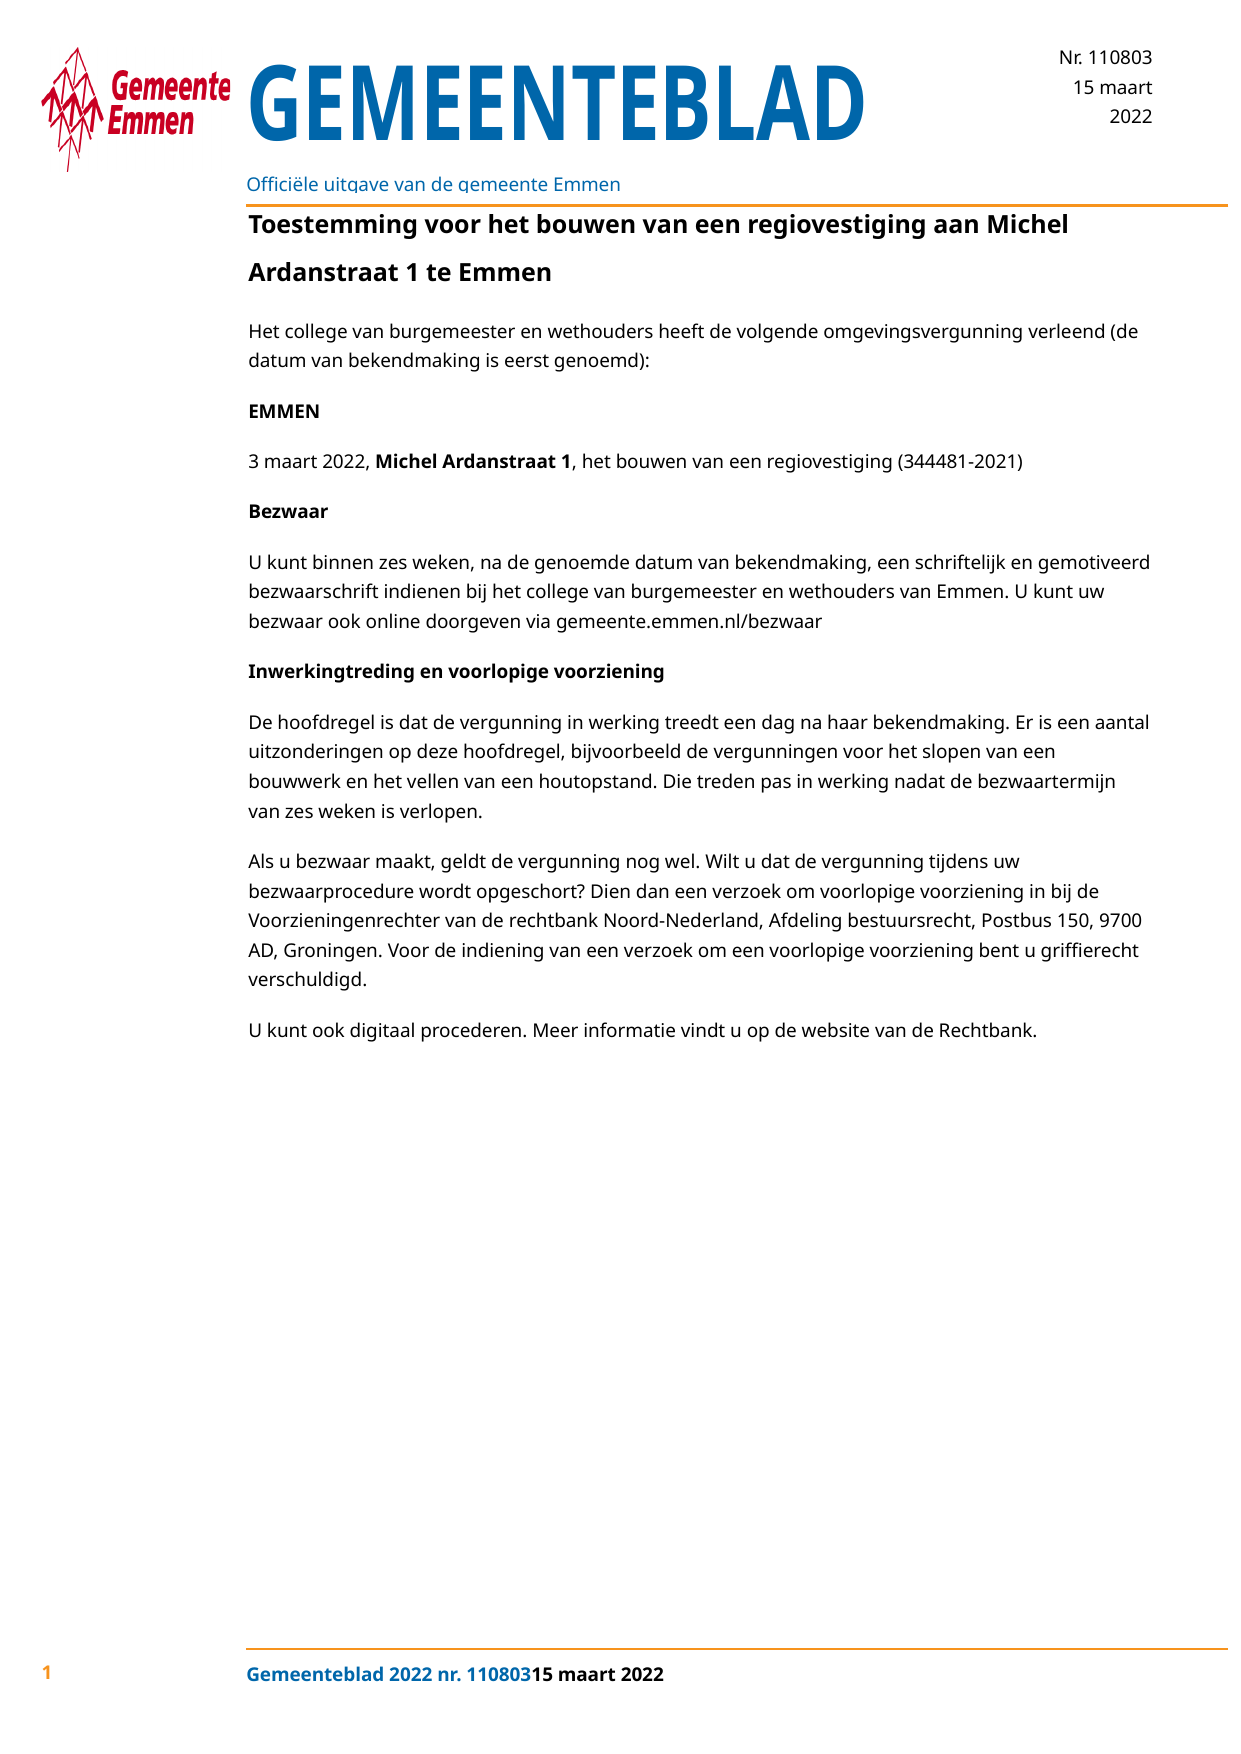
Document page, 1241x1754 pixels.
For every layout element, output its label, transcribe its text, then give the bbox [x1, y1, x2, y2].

text U kunt binnen zes weken, na de genoemde datum van bekendmaking, een schriftelijk en gemotiveerd bezwaarschrift indienen bij het college van burgemeester en wethouders van Emmen. U kunt uw bezwaar ook online doorgeven via gemeente.emmen.nl/bezwaar [248, 549, 1152, 634]
text De hoofdregel is dat de vergunning in werking treedt een dag na haar bekendmaking. Er is een aantal uitzonderingen op deze hoofdregel, bijvoorbeeld de vergunningen voor het slopen van een bouwwerk en het vellen van een houtopstand. Die treden pas in werking nadat de bezwaartermijn van zes weken is verlopen. [248, 709, 1152, 824]
text 3 maart 2022, Michel Ardanstraat 1, het bouwen van een regiovestiging (344481-2021) [248, 448, 1152, 474]
text Als u bezwaar maakt, geldt de vergunning nog wel. Wilt u dat de vergunning tijdens uw bezwaarprocedure wordt opgeschort? Dien dan een verzoek om voorlopige voorziening in bij de Voorzieningenrechter van de rechtbank Noord-Nederland, Afdeling bestuursrecht, Postbus 150, 9700 AD, Groningen. Voor de indiening van een verzoek om een voorlopige voorziening bent u griffierecht verschuldigd. [248, 848, 1152, 992]
text Het college van burgemeester en wethouders heeft de volgende omgevingsvergunning verleend (de datum van bekendmaking is eerst genoemd): [248, 318, 1152, 373]
text U kunt ook digitaal procederen. Meer informatie vindt u op de website van de Rechtbank. [248, 1017, 1152, 1043]
text EMMEN [248, 398, 1152, 424]
text Bezwaar [248, 499, 1152, 524]
picture [41, 47, 231, 172]
text Toestemming voor het bouwen van een regiovestiging aan Michel Ardanstraat 1 te Emmen [248, 207, 1152, 288]
text Inwerkingtreding en voorlopige voorziening [248, 659, 1152, 684]
